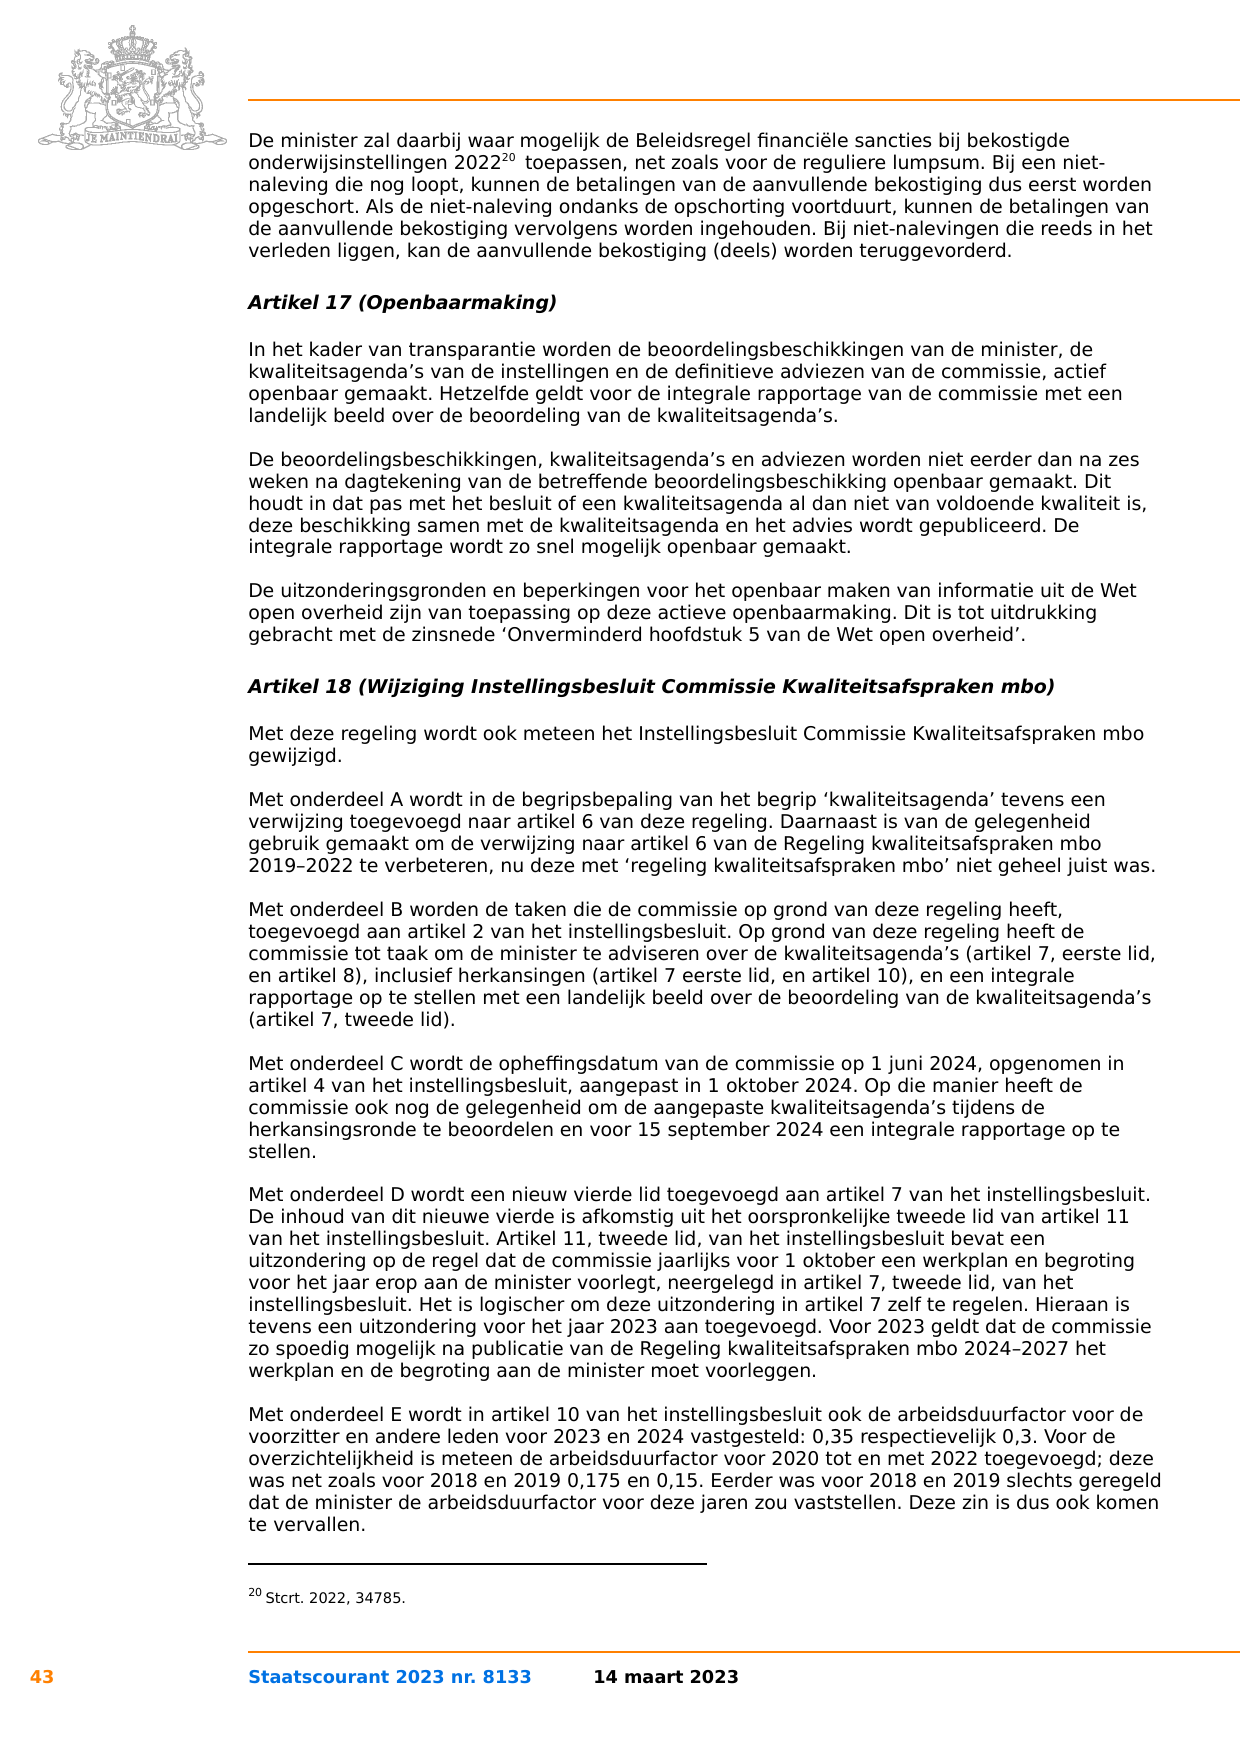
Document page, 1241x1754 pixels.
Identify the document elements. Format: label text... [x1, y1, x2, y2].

text Met onderdeel A wordt in de begripsbepaling van het begrip ‘kwaliteitsagenda’ tevens een verwijzing toegevoegd naar artikel 6 van deze regeling. Daarnaast is van de gelegenheid gebruik gemaakt om de verwijzing naar artikel 6 van de Regeling kwaliteitsafspraken mbo 2019–2022 te verbeteren, nu deze met ‘regeling kwaliteitsafspraken mbo’ niet geheel juist was. [248, 789, 1163, 877]
text De minister zal daarbij waar mogelijk de Beleidsregel financiële sancties bij bekostigde onderwijsinstellingen 2022 toepassen, net zoals voor de reguliere lumpsum. Bij een niet-naleving die nog loopt, kunnen de betalingen van de aanvullende bekostiging dus eerst worden opgeschort. Als de niet-naleving ondanks de opschorting voortduurt, kunnen de betalingen van de aanvullende bekostiging vervolgens worden ingehouden. Bij niet-nalevingen die reeds in het verleden liggen, kan de aanvullende bekostiging (deels) worden teruggevorderd. [248, 130, 1163, 262]
text Stcrt. 2022, 34785. [248, 1586, 1163, 1608]
subtitle Artikel 17 (Openbaarmaking) [248, 292, 1163, 314]
text Met deze regeling wordt ook meteen het Instellingsbesluit Commissie Kwaliteitsafspraken mbo gewijzigd. [248, 723, 1163, 767]
subtitle Artikel 18 (Wijziging Instellingsbesluit Commissie Kwaliteitsafspraken mbo) [248, 676, 1163, 698]
text De beoordelingsbeschikkingen, kwaliteitsagenda’s en adviezen worden niet eerder dan na zes weken na dagtekening van de betreffende beoordelingsbeschikking openbaar gemaakt. Dit houdt in dat pas met het besluit of een kwaliteitsagenda al dan niet van voldoende kwaliteit is, deze beschikking samen met de kwaliteitsagenda en het advies wordt gepubliceerd. De integrale rapportage wordt zo snel mogelijk openbaar gemaakt. [248, 448, 1163, 558]
text Met onderdeel C wordt de opheffingsdatum van de commissie op 1 juni 2024, opgenomen in artikel 4 van het instellingsbesluit, aangepast in 1 oktober 2024. Op die manier heeft de commissie ook nog de gelegenheid om de aangepaste kwaliteitsagenda’s tijdens de herkansingsronde te beoordelen en voor 15 september 2024 een integrale rapportage op te stellen. [248, 1053, 1163, 1162]
text Met onderdeel B worden de taken die de commissie op grond van deze regeling heeft, toegevoegd aan artikel 2 van het instellingsbesluit. Op grond van deze regeling heeft de commissie tot taak om de minister te adviseren over de kwaliteitsagenda’s (artikel 7, eerste lid, en artikel 8), inclusief herkansingen (artikel 7 eerste lid, en artikel 10), en een integrale rapportage op te stellen met een landelijk beeld over de beoordeling van de kwaliteitsagenda’s (artikel 7, tweede lid). [248, 899, 1163, 1031]
text In het kader van transparantie worden de beoordelingsbeschikkingen van de minister, de kwaliteitsagenda’s van de instellingen en de definitieve adviezen van de commissie, actief openbaar gemaakt. Hetzelfde geldt voor de integrale rapportage van de commissie met een landelijk beeld over de beoordeling van de kwaliteitsagenda’s. [248, 339, 1163, 427]
text De uitzonderingsgronden en beperkingen voor het openbaar maken van informatie uit de Wet open overheid zijn van toepassing op deze actieve openbaarmaking. Dit is tot uitdrukking gebracht met de zinsnede ‘Onverminderd hoofdstuk 5 van de Wet open overheid’. [248, 580, 1163, 646]
text Met onderdeel D wordt een nieuw vierde lid toegevoegd aan artikel 7 van het instellingsbesluit. De inhoud van dit nieuwe vierde is afkomstig uit het oorspronkelijke tweede lid van artikel 11 van het instellingsbesluit. Artikel 11, tweede lid, van het instellingsbesluit bevat een uitzondering op de regel dat de commissie jaarlijks voor 1 oktober een werkplan en begroting voor het jaar erop aan de minister voorlegt, neergelegd in artikel 7, tweede lid, van het instellingsbesluit. Het is logischer om deze uitzondering in artikel 7 zelf te regelen. Hieraan is tevens een uitzondering voor het jaar 2023 aan toegevoegd. Voor 2023 geldt dat de commissie zo spoedig mogelijk na publicatie van de Regeling kwaliteitsafspraken mbo 2024–2027 het werkplan en de begroting aan de minister moet voorleggen. [248, 1184, 1163, 1382]
picture [38, 25, 227, 150]
text Met onderdeel E wordt in artikel 10 van het instellingsbesluit ook de arbeidsduurfactor voor de voorzitter en andere leden voor 2023 en 2024 vastgesteld: 0,35 respectievelijk 0,3. Voor de overzichtelijkheid is meteen de arbeidsduurfactor voor 2020 tot en met 2022 toegevoegd; deze was net zoals voor 2018 en 2019 0,175 en 0,15. Eerder was voor 2018 en 2019 slechts geregeld dat de minister de arbeidsduurfactor voor deze jaren zou vaststellen. Deze zin is dus ook komen te vervallen. [248, 1404, 1163, 1536]
